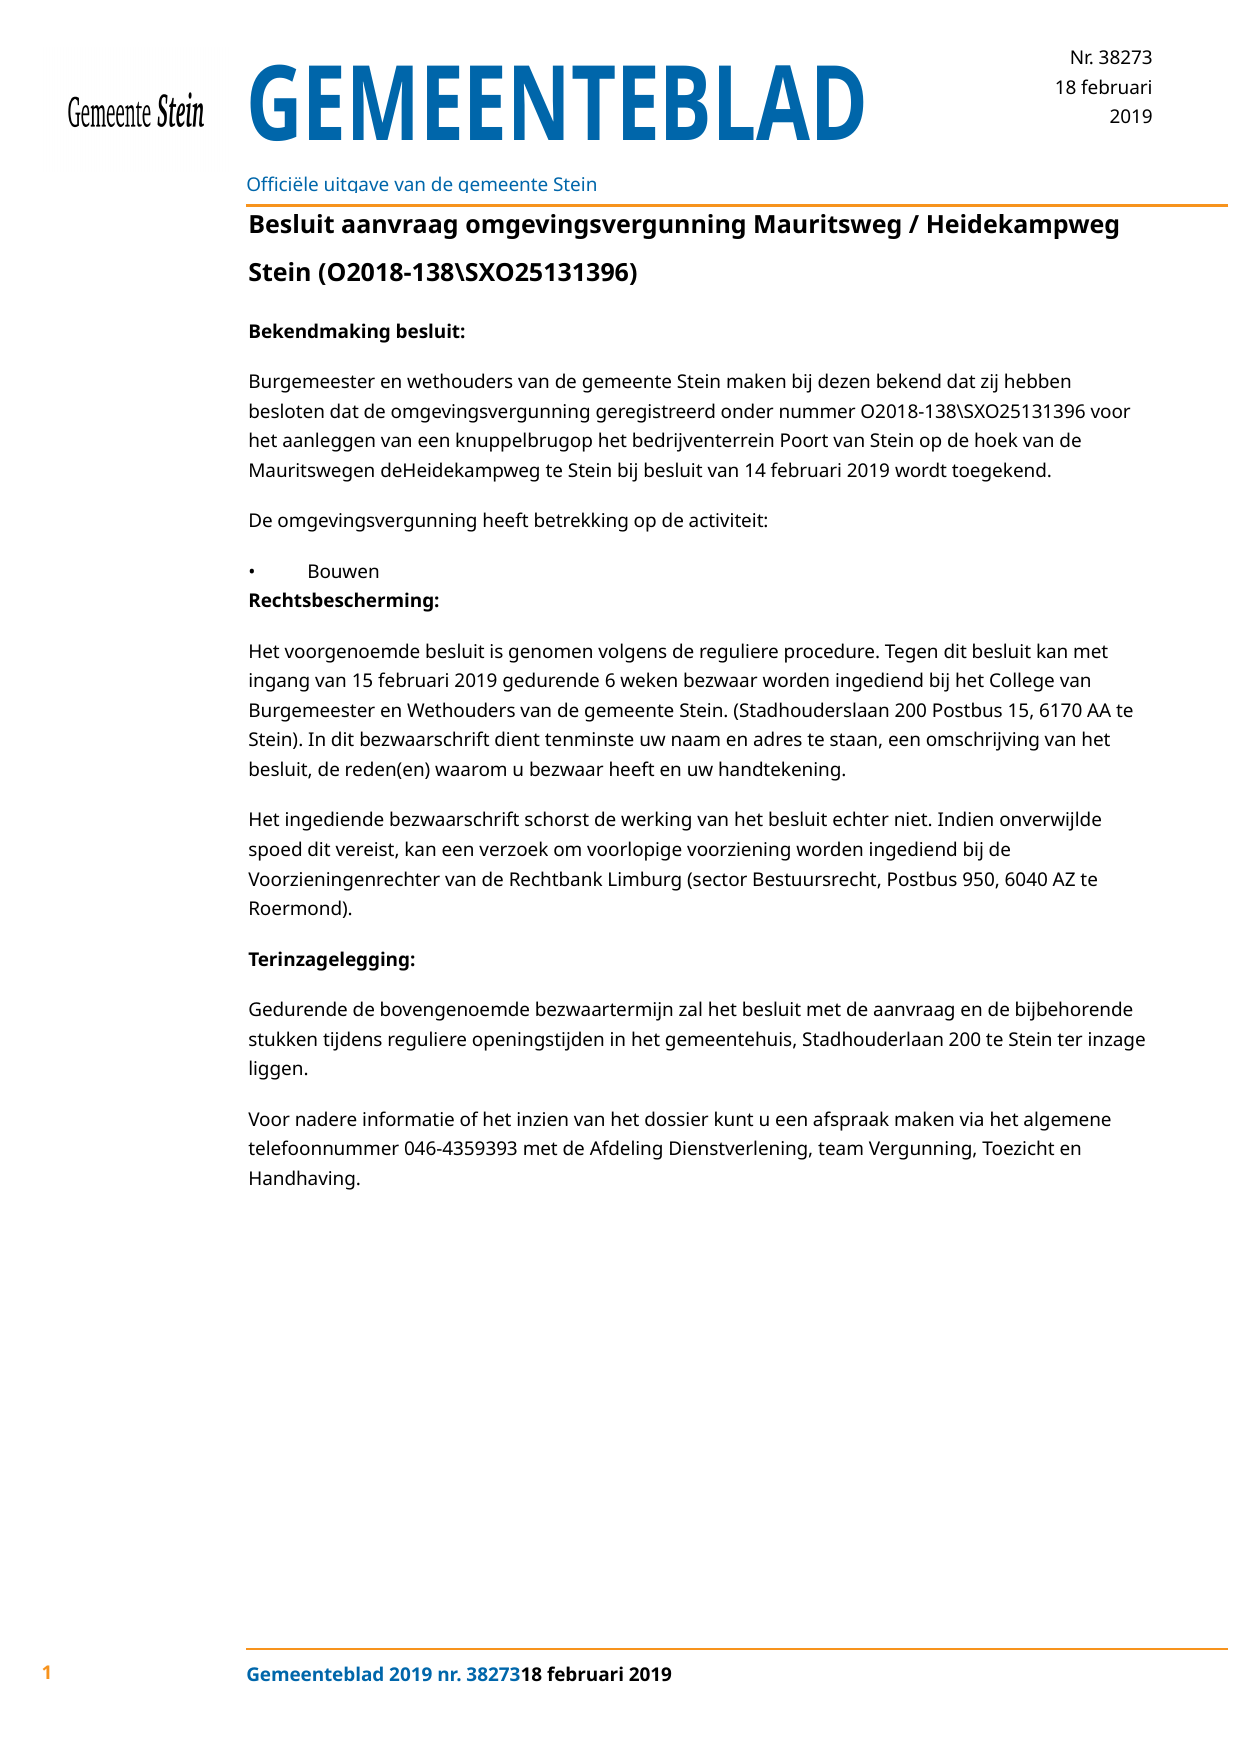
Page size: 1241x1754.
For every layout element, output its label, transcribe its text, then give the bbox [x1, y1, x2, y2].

text Besluit aanvraag omgevingsvergunning Mauritsweg / Heidekampweg Stein (O2018-138\SXO25131396) [248, 207, 1152, 288]
text Rechtsbescherming: [248, 587, 1152, 613]
text Burgemeester en wethouders van de gemeente Stein maken bij dezen bekend dat zij hebben besloten dat de omgevingsvergunning geregistreerd onder nummer O2018-138\SXO25131396 voor het aanleggen van een knuppelbrugop het bedrijventerrein Poort van Stein op de hoek van de Mauritswegen deHeidekampweg te Stein bij besluit van 14 februari 2019 wordt toegekend. [248, 368, 1152, 483]
text Terinzagelegging: [248, 946, 1152, 972]
text Bekendmaking besluit: [248, 318, 1152, 344]
text Het voorgenoemde besluit is genomen volgens de reguliere procedure. Tegen dit besluit kan met ingang van 15 februari 2019 gedurende 6 weken bezwaar worden ingediend bij het College van Burgemeester en Wethouders van de gemeente Stein. (Stadhouderslaan 200 Postbus 15, 6170 AA te Stein). In dit bezwaarschrift dient tenminste uw naam en adres te staan, een omschrijving van het besluit, de reden(en) waarom u bezwaar heeft en uw handtekening. [248, 638, 1152, 782]
text Voor nadere informatie of het inzien van het dossier kunt u een afspraak maken via het algemene telefoonnummer 046-4359393 met de Afdeling Dienstverlening, team Vergunning, Toezicht en Handhaving. [248, 1106, 1152, 1191]
text Gedurende de bovengenoemde bezwaartermijn zal het besluit met de aanvraag en de bijbehorende stukken tijdens reguliere openingstijden in het gemeentehuis, Stadhouderlaan 200 te Stein ter inzage liggen. [248, 996, 1152, 1081]
picture [41, 47, 231, 172]
list Bouwen [248, 558, 1152, 584]
text De omgevingsvergunning heeft betrekking op de activiteit: [248, 507, 1152, 533]
text Het ingediende bezwaarschrift schorst de werking van het besluit echter niet. Indien onverwijlde spoed dit vereist, kan een verzoek om voorlopige voorziening worden ingediend bij de Voorzieningenrechter van de Rechtbank Limburg (sector Bestuursrecht, Postbus 950, 6040 AZ te Roermond). [248, 807, 1152, 921]
